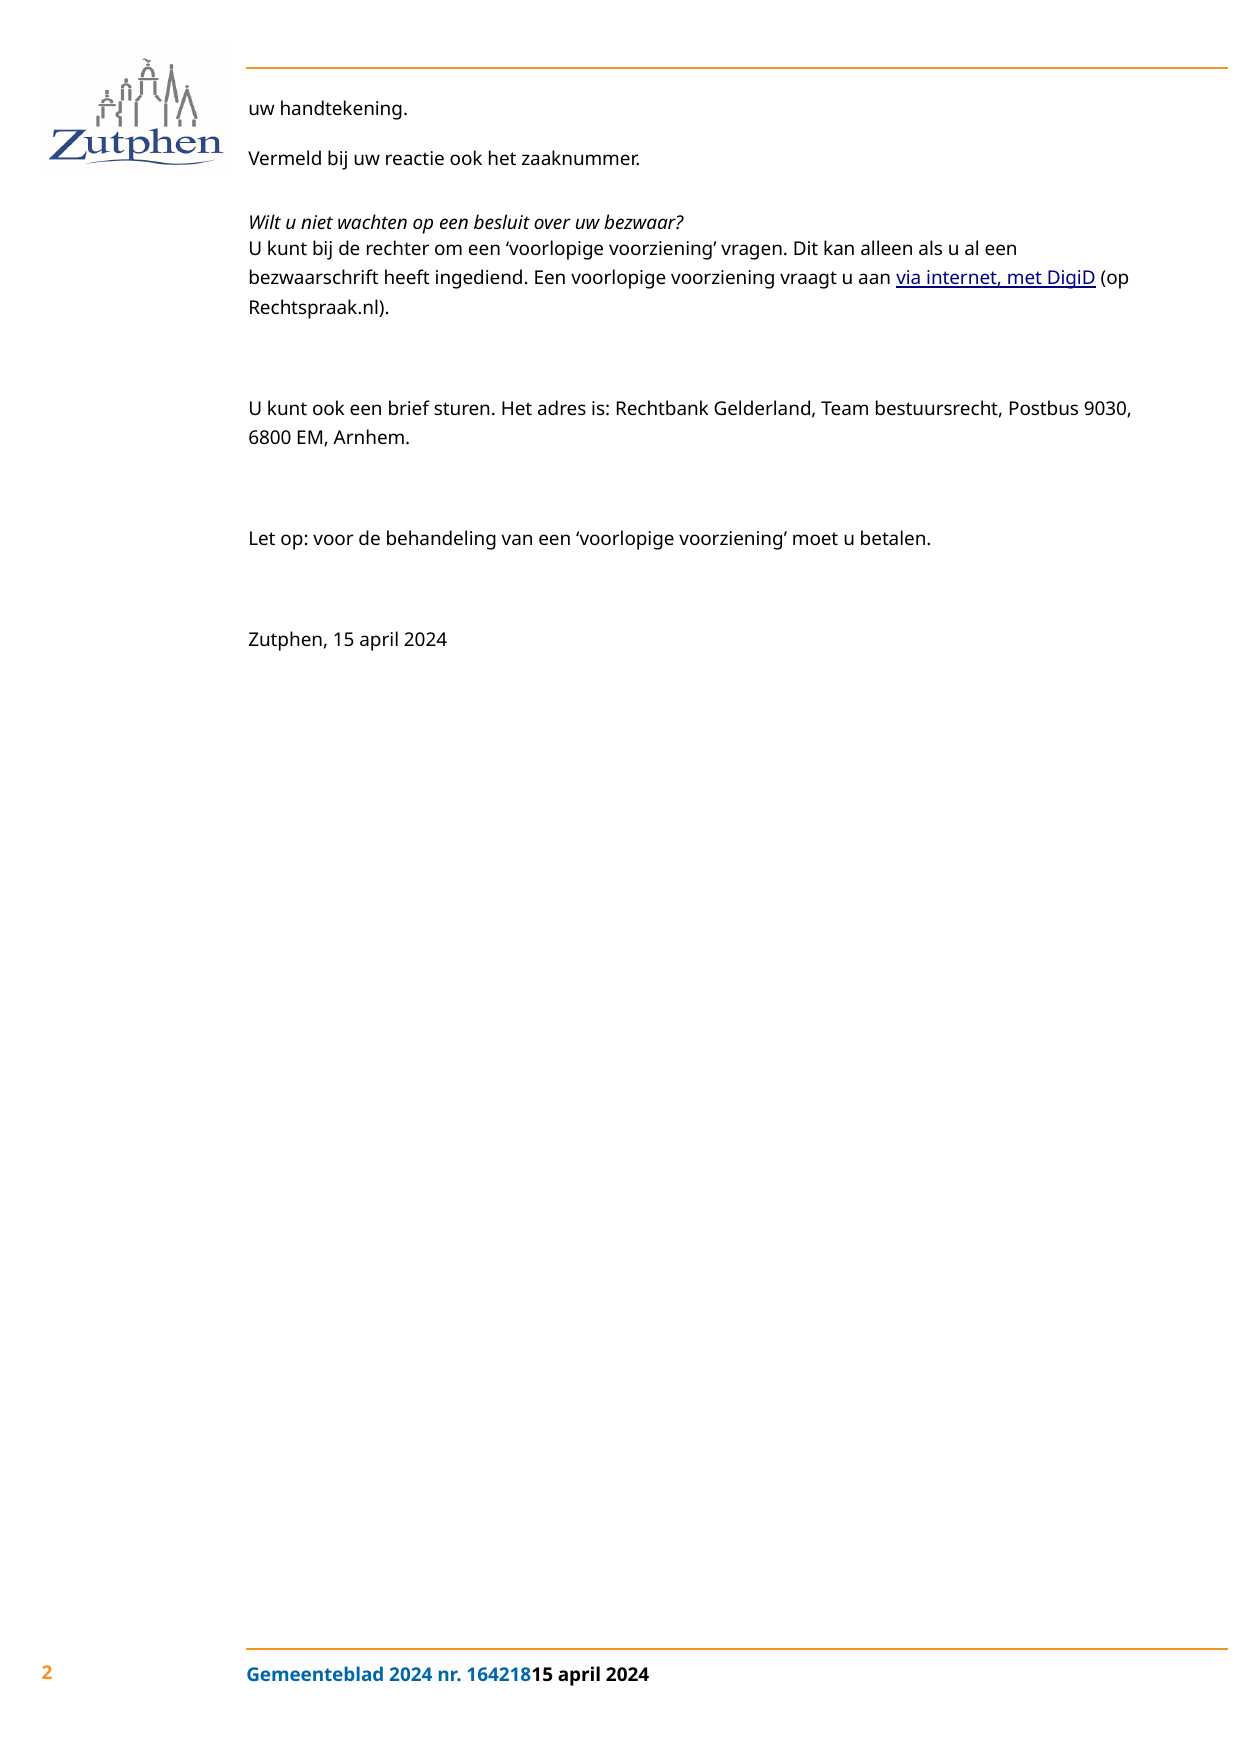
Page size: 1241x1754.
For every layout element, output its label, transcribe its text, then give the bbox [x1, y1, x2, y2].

picture [41, 47, 231, 172]
text Wilt u niet wachten op een besluit over uw bezwaar? [248, 209, 1152, 235]
text uw handtekening. [248, 95, 1152, 121]
text Vermeld bij uw reactie ook het zaaknummer. [248, 145, 1152, 171]
text U kunt bij de rechter om een ‘voorlopige voorziening’ vragen. Dit kan alleen als u al een bezwaarschrift heeft ingediend. Een voorlopige voorziening vraagt u aan via internet, met DigiD (op Rechtspraak.nl). [248, 235, 1152, 320]
text Let op: voor de behandeling van een ‘voorlopige voorziening’ moet u betalen. [248, 525, 1152, 551]
text Zutphen, 15 april 2024 [248, 626, 1152, 652]
text U kunt ook een brief sturen. Het adres is: Rechtbank Gelderland, Team bestuursrecht, Postbus 9030, 6800 EM, Arnhem. [248, 395, 1152, 450]
